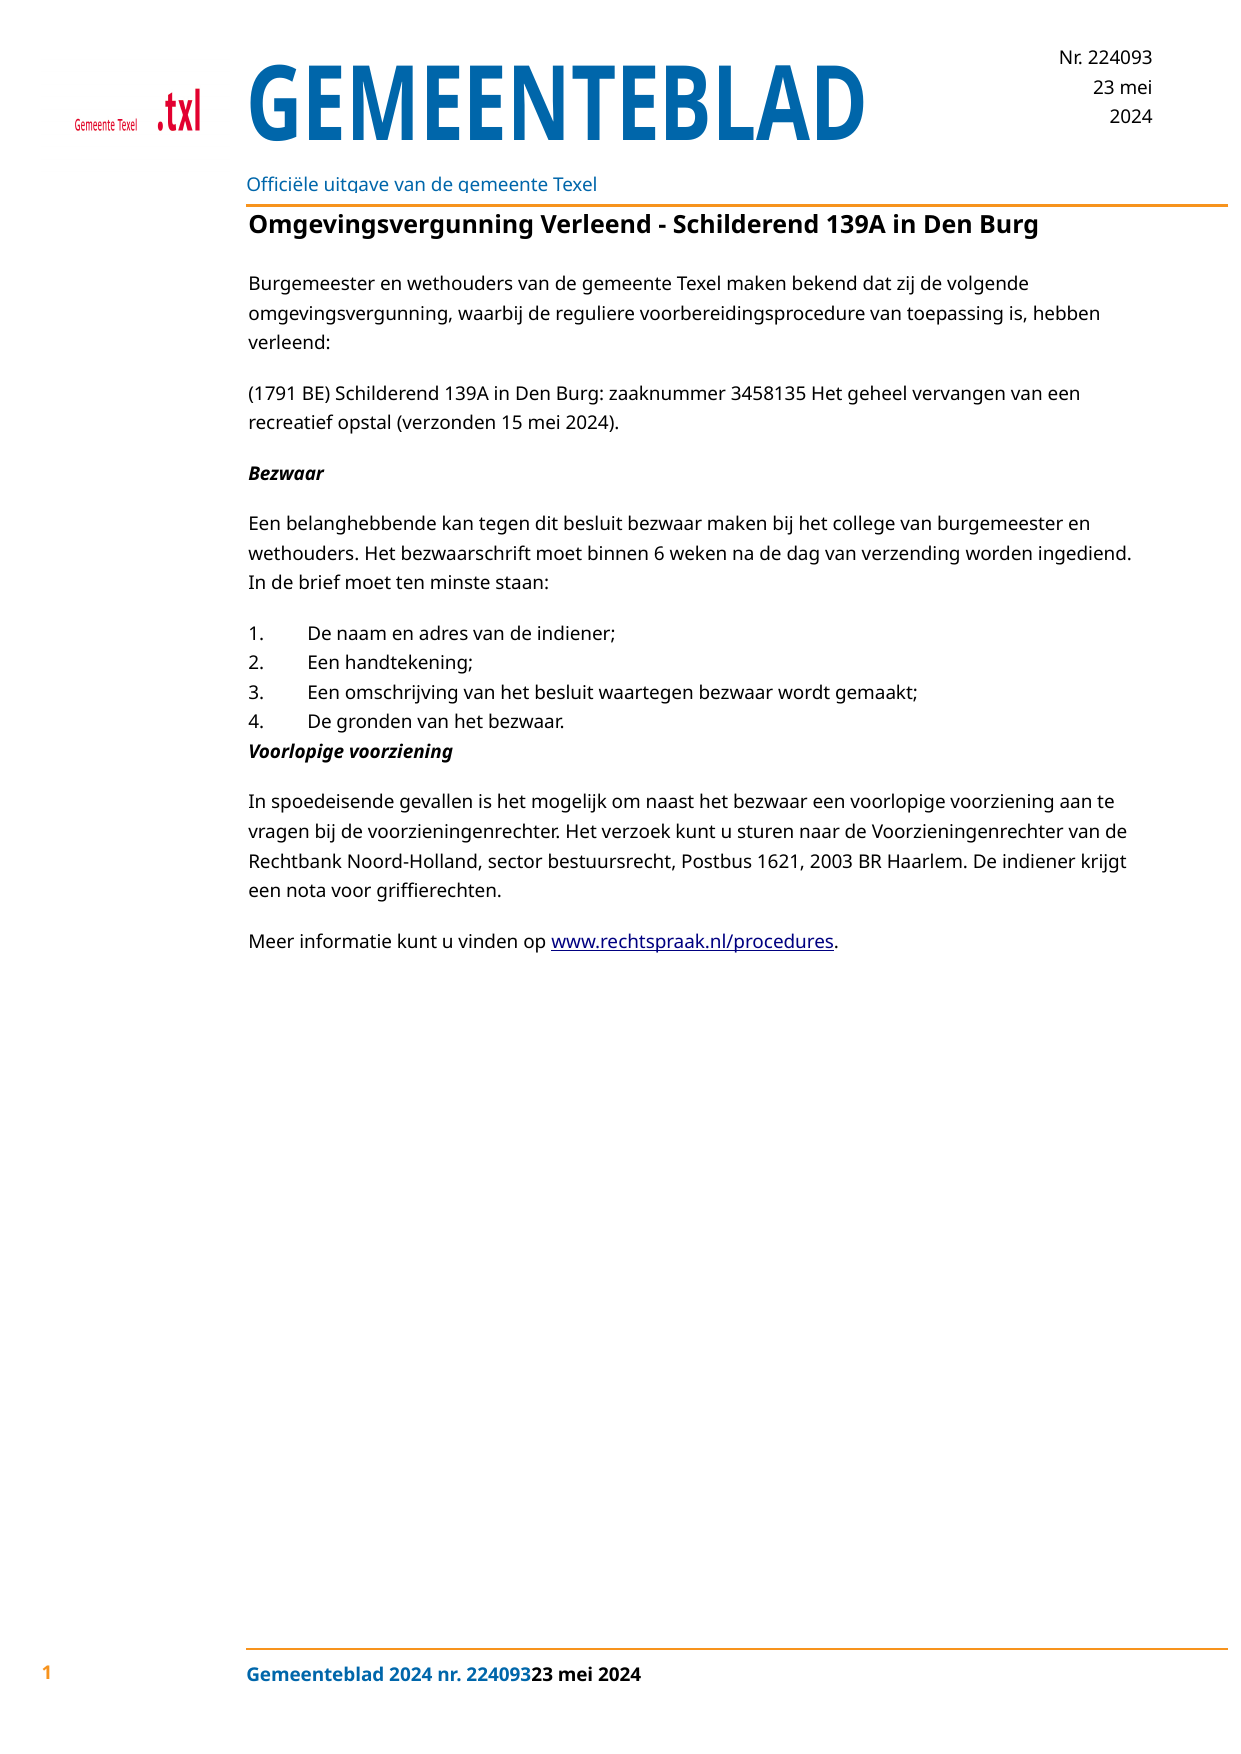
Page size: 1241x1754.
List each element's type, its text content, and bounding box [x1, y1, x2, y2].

text Meer informatie kunt u vinden op www.rechtspraak.nl/procedures. [248, 928, 1152, 953]
text Omgevingsvergunning Verleend - Schilderend 139A in Den Burg [248, 207, 1152, 241]
list De gronden van het bezwaar. [248, 709, 1152, 734]
list Een omschrijving van het besluit waartegen bezwaar wordt gemaakt; [248, 679, 1152, 705]
text In spoedeisende gevallen is het mogelijk om naast het bezwaar een voorlopige voorziening aan te vragen bij de voorzieningenrechter. Het verzoek kunt u sturen naar de Voorzieningenrechter van de Rechtbank Noord-Holland, sector bestuursrecht, Postbus 1621, 2003 BR Haarlem. De indiener krijgt een nota voor griffierechten. [248, 789, 1152, 903]
text Een belanghebbende kan tegen dit besluit bezwaar maken bij het college van burgemeester en wethouders. Het bezwaarschrift moet binnen 6 weken na de dag van verzending worden ingediend. In de brief moet ten minste staan: [248, 510, 1152, 595]
text Voorlopige voorziening [248, 738, 1152, 764]
text (1791 BE) Schilderend 139A in Den Burg: zaaknummer 3458135 Het geheel vervangen van een recreatief opstal (verzonden 15 mei 2024). [248, 380, 1152, 435]
picture [41, 47, 231, 172]
list Een handtekening; [248, 649, 1152, 675]
text Burgemeester en wethouders van de gemeente Texel maken bekend dat zij de volgende omgevingsvergunning, waarbij de reguliere voorbereidingsprocedure van toepassing is, hebben verleend: [248, 270, 1152, 355]
list De naam en adres van de indiener; [248, 620, 1152, 646]
text Bezwaar [248, 460, 1152, 486]
